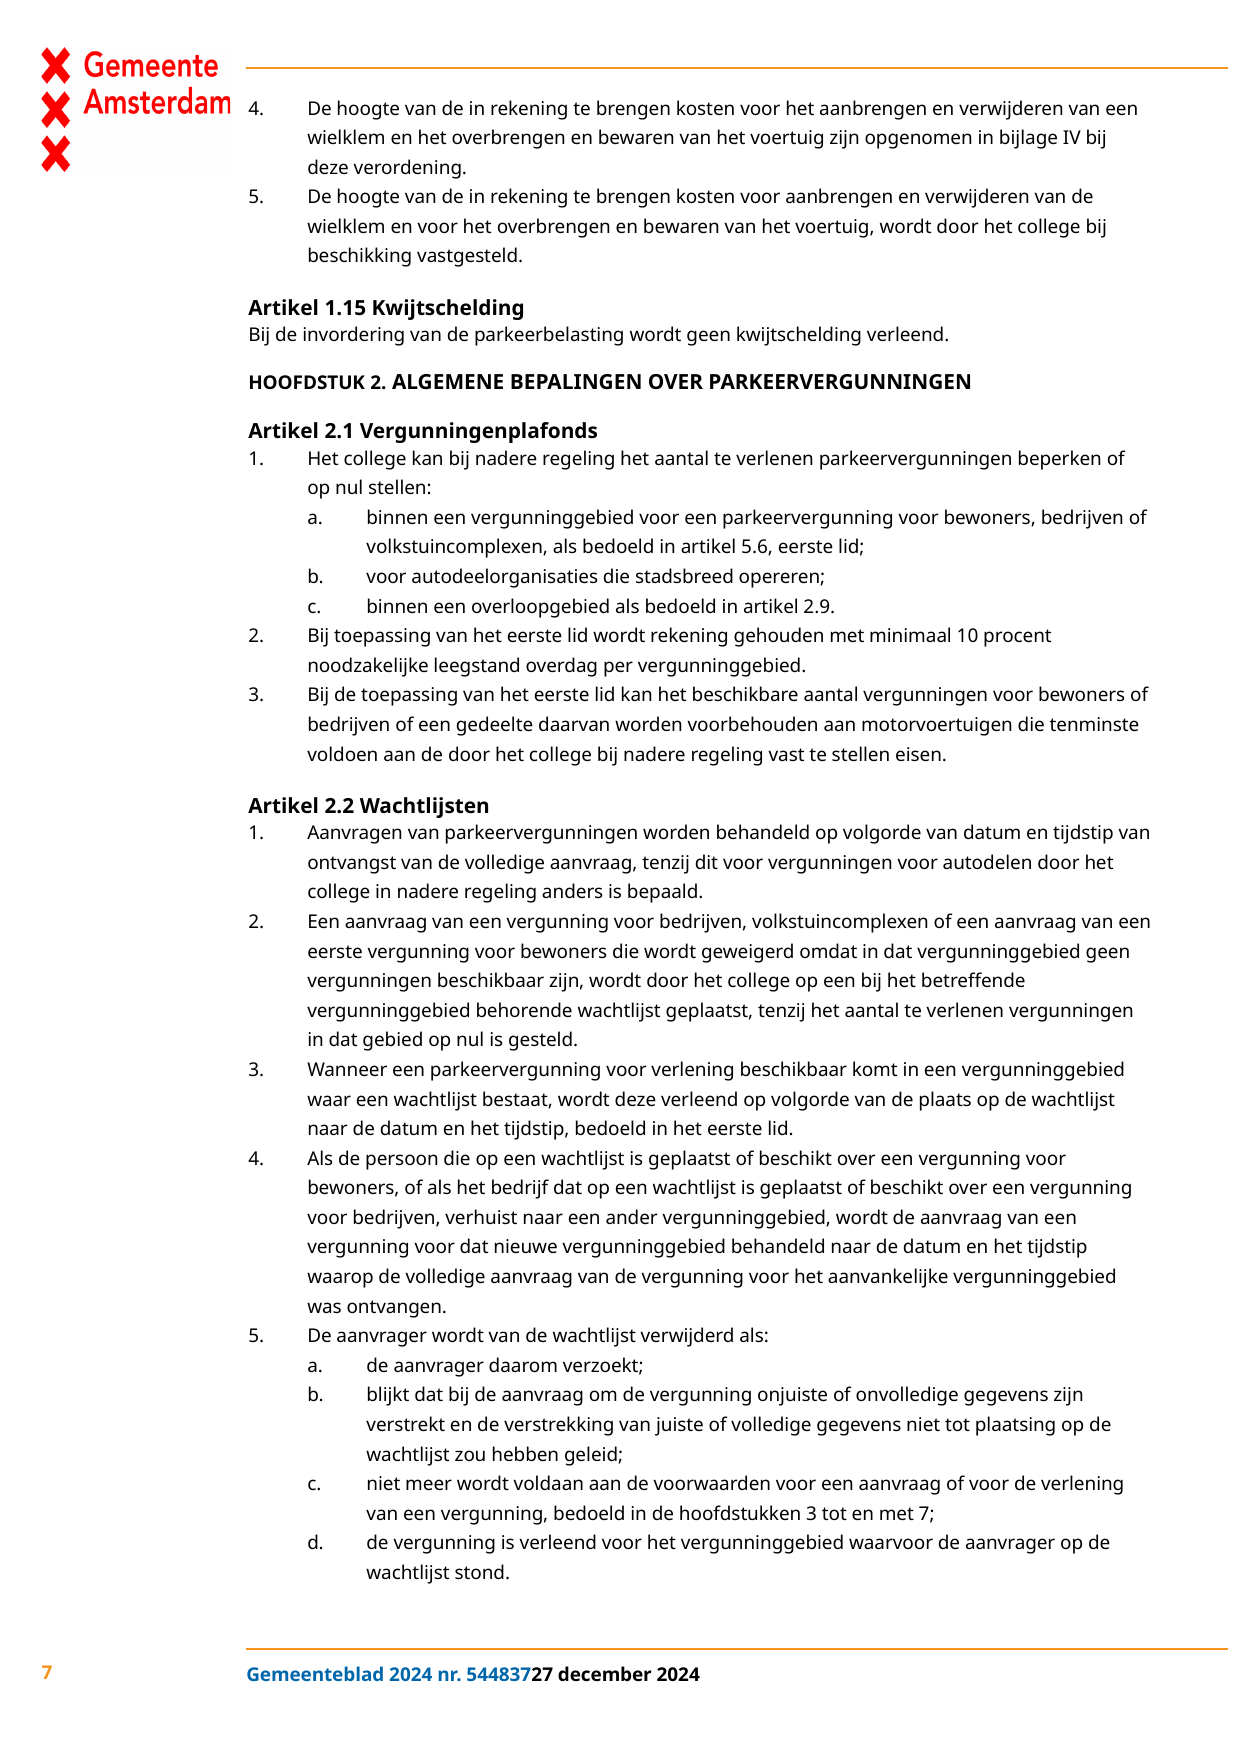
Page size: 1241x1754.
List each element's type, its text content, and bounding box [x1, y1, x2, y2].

list binnen een vergunninggebied voor een parkeervergunning voor bewoners, bedrijven of volkstuincomplexen, als bedoeld in artikel 5.6, eerste lid; [307, 504, 1152, 559]
list De hoogte van de in rekening te brengen kosten voor het aanbrengen en verwijderen van een wielklem en het overbrengen en bewaren van het voertuig zijn opgenomen in bijlage IV bij deze verordening. [248, 95, 1152, 180]
text Artikel 1.15 Kwijtschelding [248, 293, 1152, 322]
list Het college kan bij nadere regeling het aantal te verlenen parkeervergunningen beperken of op nul stellen: [248, 445, 1152, 500]
list Wanneer een parkeervergunning voor verlening beschikbaar komt in een vergunninggebied waar een wachtlijst bestaat, wordt deze verleend op volgorde van de plaats op de wachtlijst naar de datum en het tijdstip, bedoeld in het eerste lid. [248, 1056, 1152, 1141]
text HOOFDSTUK 2. ALGEMENE BEPALINGEN OVER PARKEERVERGUNNINGEN [248, 367, 1152, 396]
list Als de persoon die op een wachtlijst is geplaatst of beschikt over een vergunning voor bewoners, of als het bedrijf dat op een wachtlijst is geplaatst of beschikt over een vergunning voor bedrijven, verhuist naar een ander vergunninggebied, wordt de aanvraag van een vergunning voor dat nieuwe vergunninggebied behandeld naar de datum en het tijdstip waarop de volledige aanvraag van de vergunning voor het aanvankelijke vergunninggebied was ontvangen. [248, 1145, 1152, 1319]
list blijkt dat bij de aanvraag om de vergunning onjuiste of onvolledige gegevens zijn verstrekt en de verstrekking van juiste of volledige gegevens niet tot plaatsing op de wachtlijst zou hebben geleid; [307, 1382, 1152, 1467]
text Bij de invordering van de parkeerbelasting wordt geen kwijtschelding verleend. [248, 322, 1152, 347]
list Bij toepassing van het eerste lid wordt rekening gehouden met minimaal 10 procent noodzakelijke leegstand overdag per vergunninggebied. [248, 622, 1152, 678]
text Artikel 2.2 Wachtlijsten [248, 791, 1152, 819]
text Artikel 2.1 Vergunningenplafonds [248, 416, 1152, 445]
list de aanvrager daarom verzoekt; [307, 1352, 1152, 1378]
list Een aanvraag van een vergunning voor bedrijven, volkstuincomplexen of een aanvraag van een eerste vergunning voor bewoners die wordt geweigerd omdat in dat vergunninggebied geen vergunningen beschikbaar zijn, wordt door het college op een bij het betreffende vergunninggebied behorende wachtlijst geplaatst, tenzij het aantal te verlenen vergunningen in dat gebied op nul is gesteld. [248, 908, 1152, 1052]
list voor autodeelorganisaties die stadsbreed opereren; [307, 563, 1152, 589]
picture [41, 47, 231, 172]
list De hoogte van de in rekening te brengen kosten voor aanbrengen en verwijderen van de wielklem en voor het overbrengen en bewaren van het voertuig, wordt door het college bij beschikking vastgesteld. [248, 183, 1152, 268]
list De aanvrager wordt van de wachtlijst verwijderd als: [248, 1322, 1152, 1348]
list binnen een overloopgebied als bedoeld in artikel 2.9. [307, 593, 1152, 618]
list Bij de toepassing van het eerste lid kan het beschikbare aantal vergunningen voor bewoners of bedrijven of een gedeelte daarvan worden voorbehouden aan motorvoertuigen die tenminste voldoen aan de door het college bij nadere regeling vast te stellen eisen. [248, 682, 1152, 766]
list Aanvragen van parkeervergunningen worden behandeld op volgorde van datum en tijdstip van ontvangst van de volledige aanvraag, tenzij dit voor vergunningen voor autodelen door het college in nadere regeling anders is bepaald. [248, 819, 1152, 904]
list niet meer wordt voldaan aan de voorwaarden voor een aanvraag of voor de verlening van een vergunning, bedoeld in de hoofdstukken 3 tot en met 7; [307, 1470, 1152, 1526]
list de vergunning is verleend voor het vergunninggebied waarvoor de aanvrager op de wachtlijst stond. [307, 1529, 1152, 1585]
